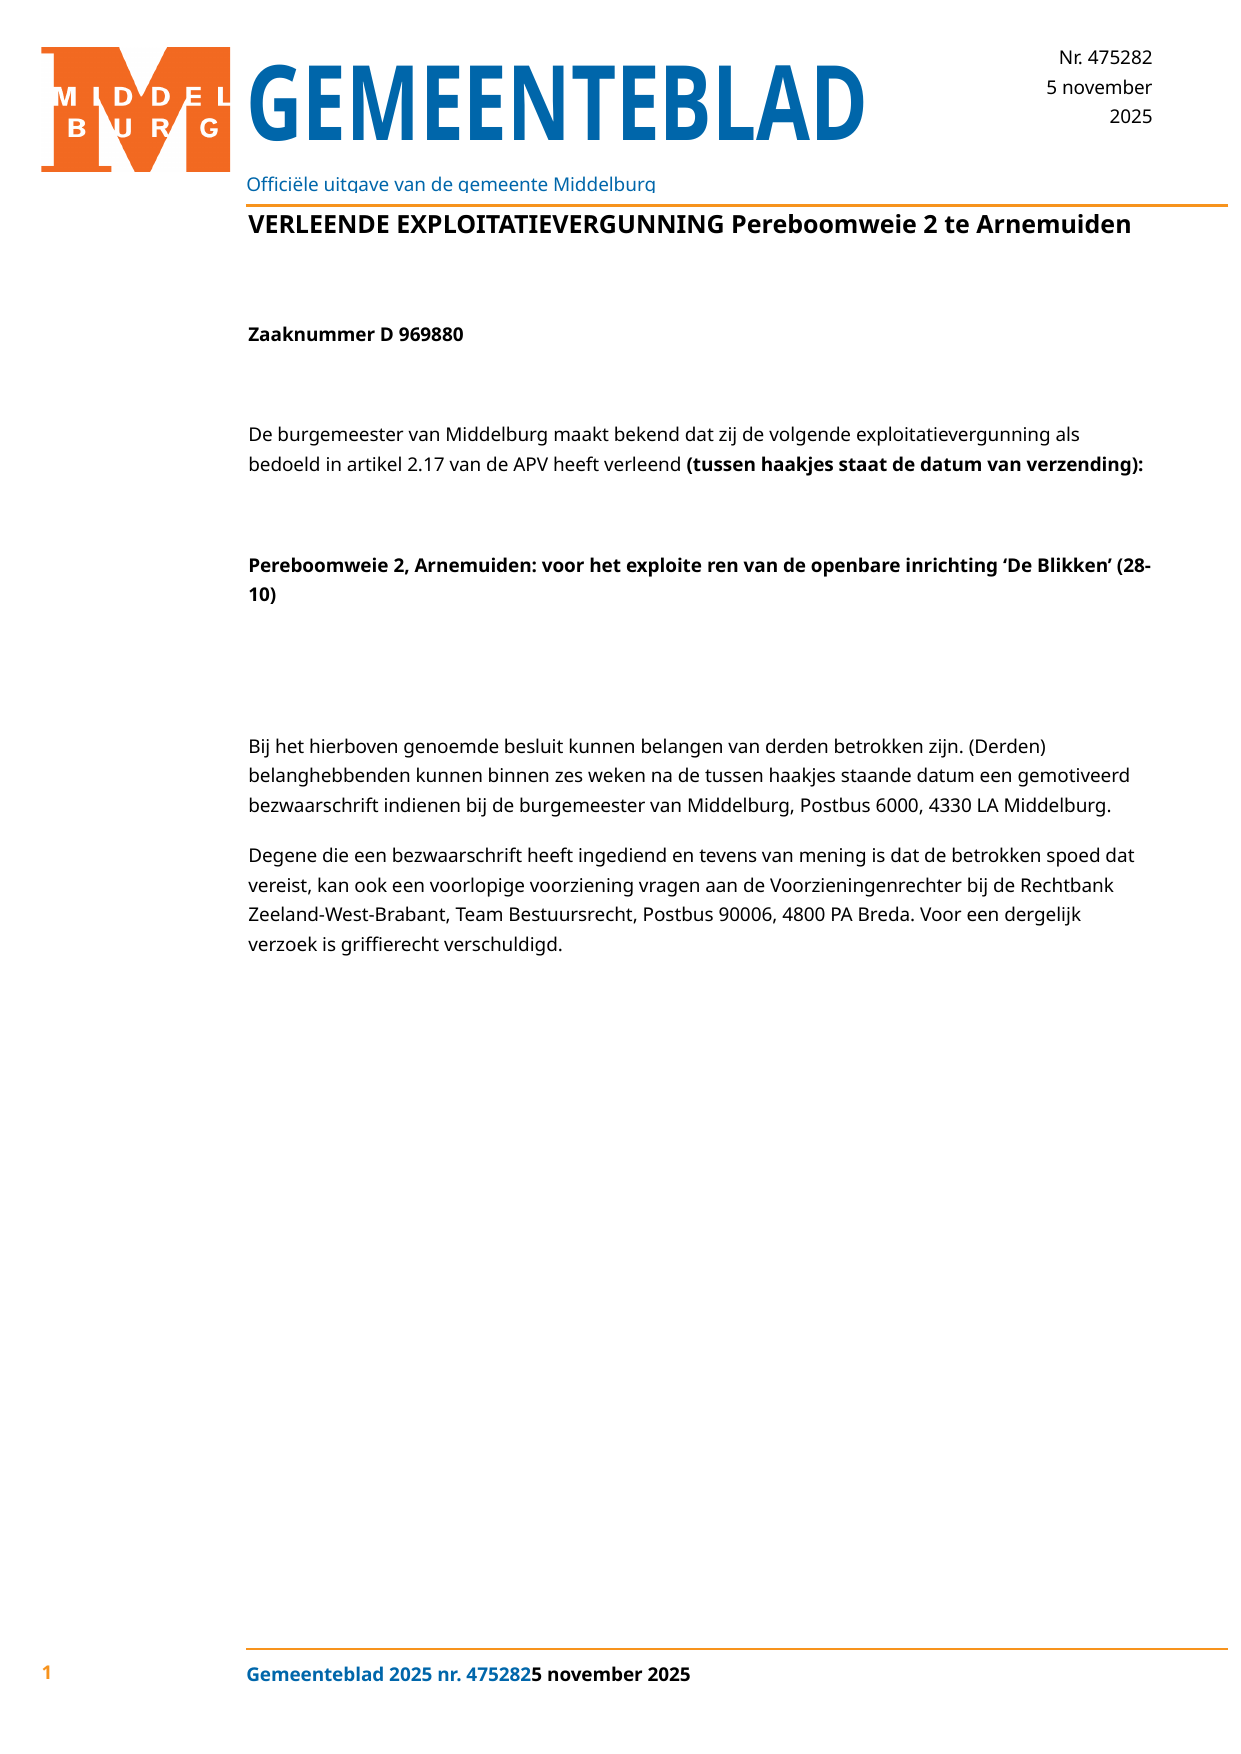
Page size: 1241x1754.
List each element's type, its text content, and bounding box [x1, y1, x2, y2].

text Bij het hierboven genoemde besluit kunnen belangen van derden betrokken zijn. (Derden) belanghebbenden kunnen binnen zes weken na de tussen haakjes staande datum een gemotiveerd bezwaarschrift indienen bij de burgemeester van Middelburg, Postbus 6000, 4330 LA Middelburg. [248, 733, 1152, 818]
text VERLEENDE EXPLOITATIEVERGUNNING Pereboomweie 2 te Arnemuiden [248, 207, 1152, 241]
text Pereboomweie 2, Arnemuiden: voor het exploite ren van de openbare inrichting ‘De Blikken’ (28-10) [248, 552, 1152, 607]
picture [41, 47, 231, 172]
text Zaaknummer D 969880 [248, 321, 1152, 346]
text Degene die een bezwaarschrift heeft ingediend en tevens van mening is dat de betrokken spoed dat vereist, kan ook een voorlopige voorziening vragen aan de Voorzieningenrechter bij de Rechtbank Zeeland-West-Brabant, Team Bestuursrecht, Postbus 90006, 4800 PA Breda. Voor een dergelijk verzoek is griffierecht verschuldigd. [248, 842, 1152, 957]
text De burgemeester van Middelburg maakt bekend dat zij de volgende exploitatievergunning als bedoeld in artikel 2.17 van de APV heeft verleend (tussen haakjes staat de datum van verzending): [248, 422, 1152, 477]
